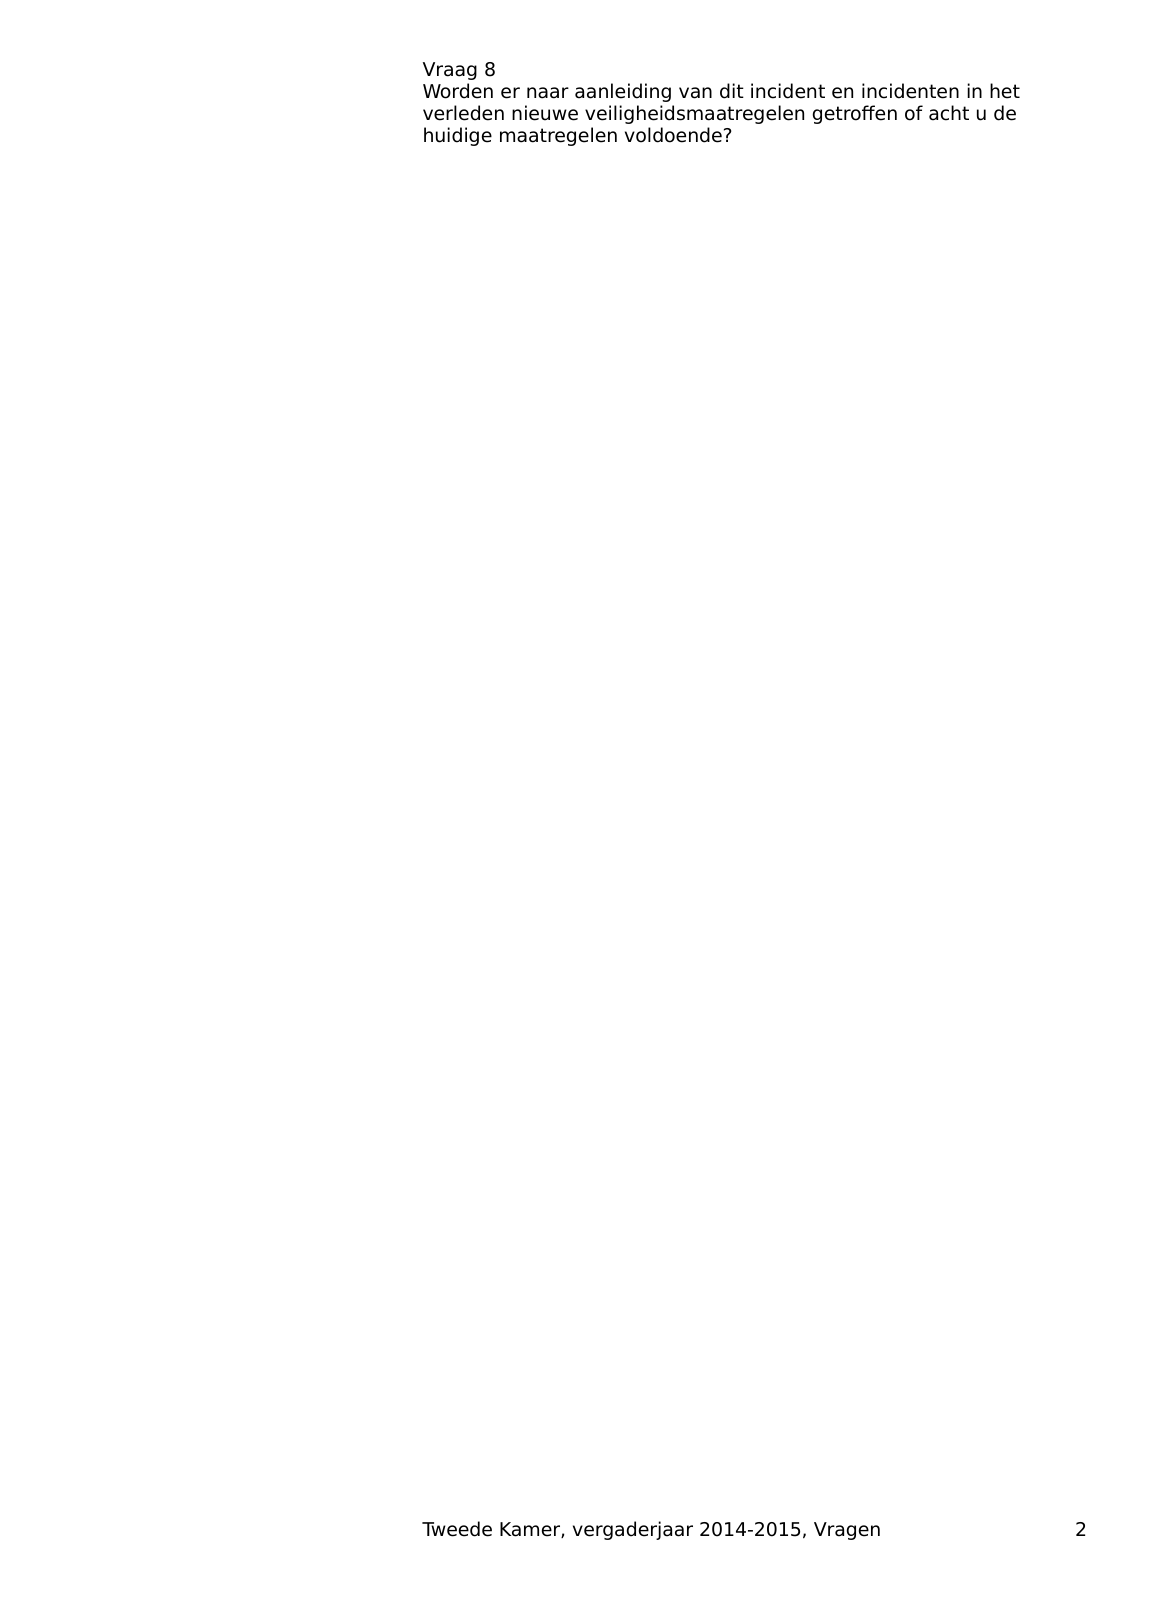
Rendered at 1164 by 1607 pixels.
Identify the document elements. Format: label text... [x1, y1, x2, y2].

text Worden er naar aanleiding van dit incident en incidenten in het verleden nieuwe veiligheidsmaatregelen getroffen of acht u de huidige maatregelen voldoende? [422, 81, 1087, 147]
text Vraag 8 [422, 59, 1087, 81]
